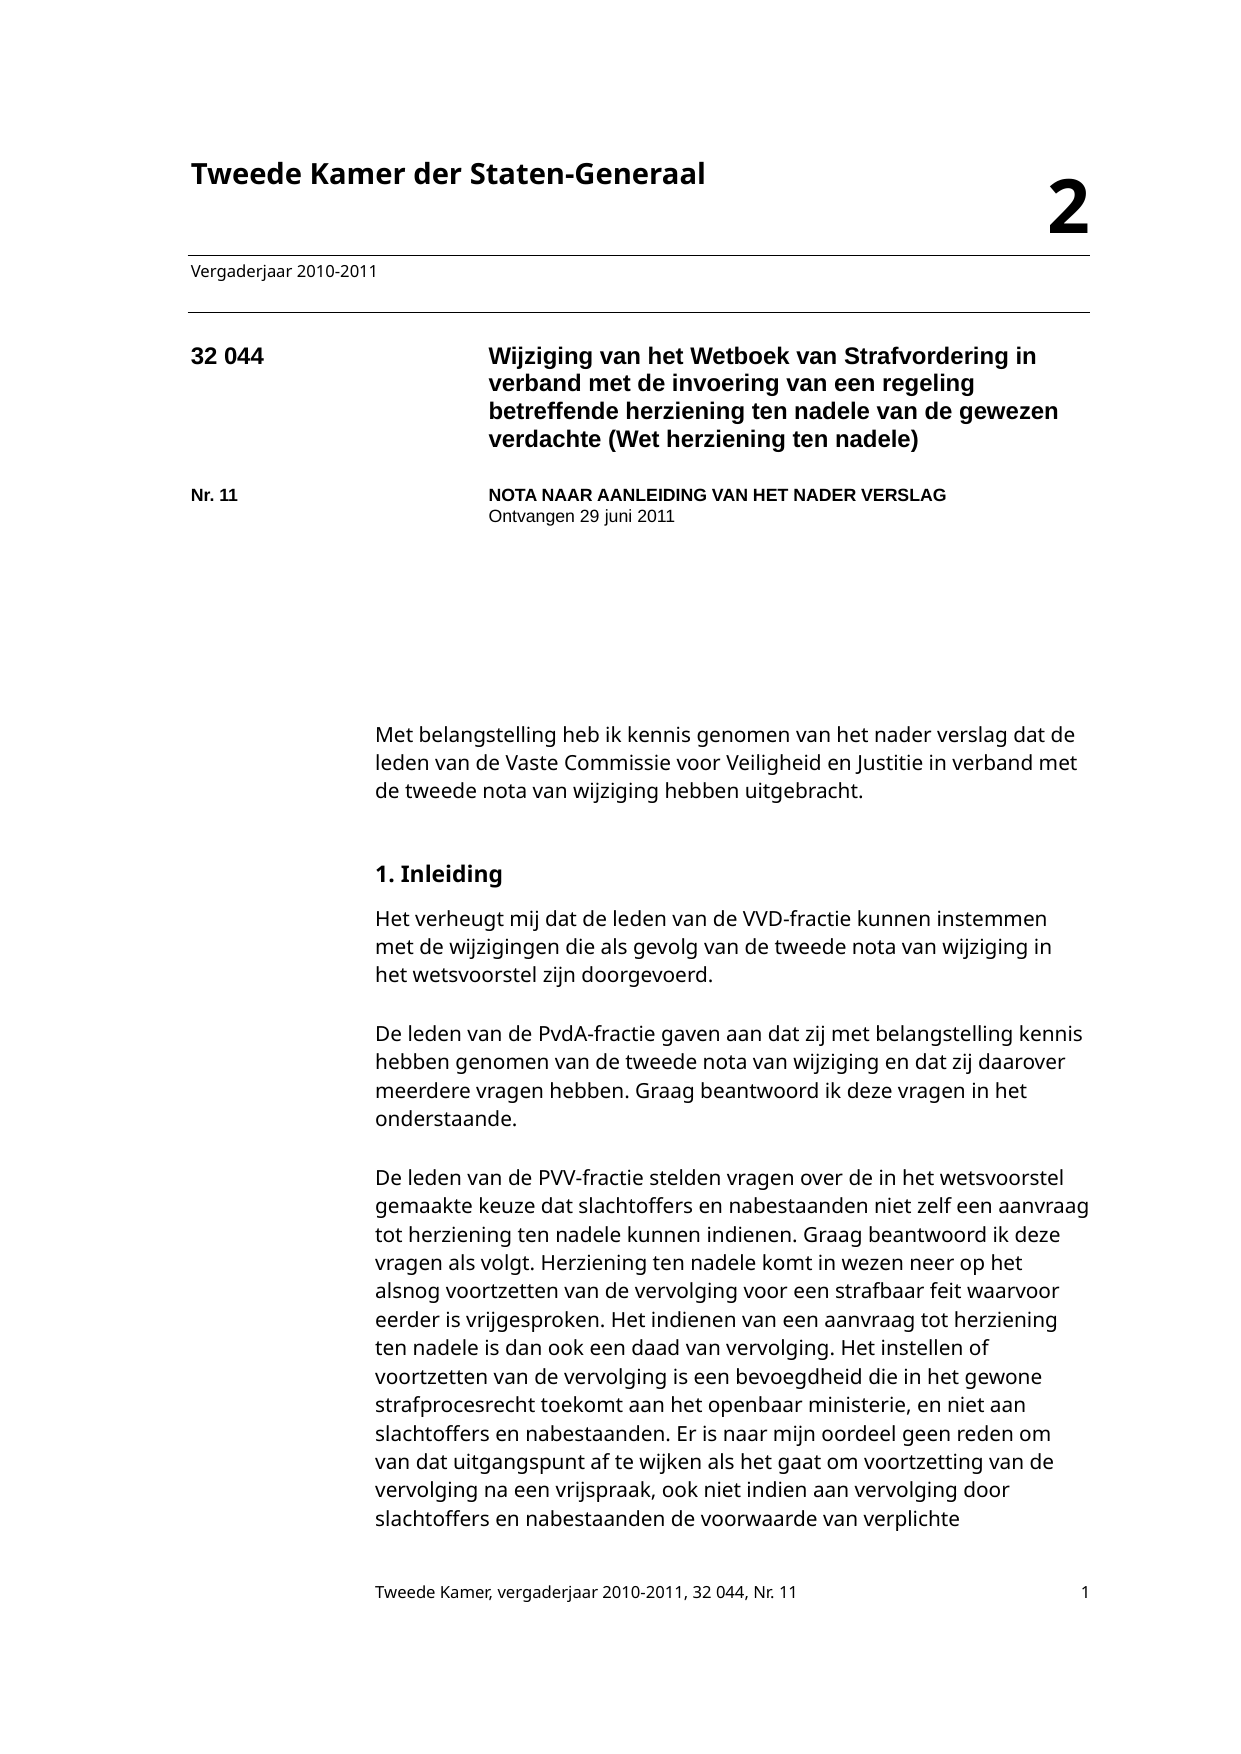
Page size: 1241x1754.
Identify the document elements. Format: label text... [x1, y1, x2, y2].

text Het verheugt mij dat de leden van de VVD-fractie kunnen instemmen met de wijzigingen die als gevolg van de tweede nota van wijziging in het wetsvoorstel zijn doorgevoerd. [375, 904, 1090, 989]
table_cell Nr. 11 [188, 482, 485, 601]
table_cell [188, 313, 485, 339]
table_header Tweede Kamer der Staten-Generaal [188, 150, 909, 255]
table_cell 32 044 [188, 339, 485, 482]
table_header 2 [910, 150, 1090, 255]
text De leden van de PvdA-fractie gaven aan dat zij met belangstelling kennis hebben genomen van de tweede nota van wijziging en dat zij daarover meerdere vragen hebben. Graag beantwoord ik deze vragen in het onderstaande. [375, 1019, 1090, 1133]
table_cell [485, 256, 1090, 312]
text Met belangstelling heb ik kennis genomen van het nader verslag dat de leden van de Vaste Commissie voor Veiligheid en Justitie in verband met de tweede nota van wijziging hebben uitgebracht. [375, 720, 1090, 805]
table_cell Wijziging van het Wetboek van Strafvordering in verband met de invoering van een regeling betreffende herziening ten nadele van de gewezen verdachte (Wet herziening ten nadele) [485, 339, 1090, 482]
table_cell [485, 313, 1090, 339]
text De leden van de PVV-fractie stelden vragen over de in het wetsvoorstel gemaakte keuze dat slachtoffers en nabestaanden niet zelf een aanvraag tot herziening ten nadele kunnen indienen. Graag beantwoord ik deze vragen als volgt. Herziening ten nadele komt in wezen neer op het alsnog voortzetten van de vervolging voor een strafbaar feit waarvoor eerder is vrijgesproken. Het indienen van een aanvraag tot herziening ten nadele is dan ook een daad van vervolging. Het instellen of voortzetten van de vervolging is een bevoegdheid die in het gewone strafprocesrecht toekomt aan het openbaar ministerie, en niet aan slachtoffers en nabestaanden. Er is naar mijn oordeel geen reden om van dat uitgangspunt af te wijken als het gaat om voortzetting van de vervolging na een vrijspraak, ook niet indien aan vervolging door slachtoffers en nabestaanden de voorwaarde van verplichte [375, 1163, 1090, 1532]
table_cell Vergaderjaar 2010-2011 [188, 256, 485, 312]
subtitle 1. Inleiding [375, 857, 1090, 889]
table_cell NOTA NAAR AANLEIDING VAN HET NADER VERSLAG Ontvangen 29 juni 2011 [485, 482, 1090, 601]
